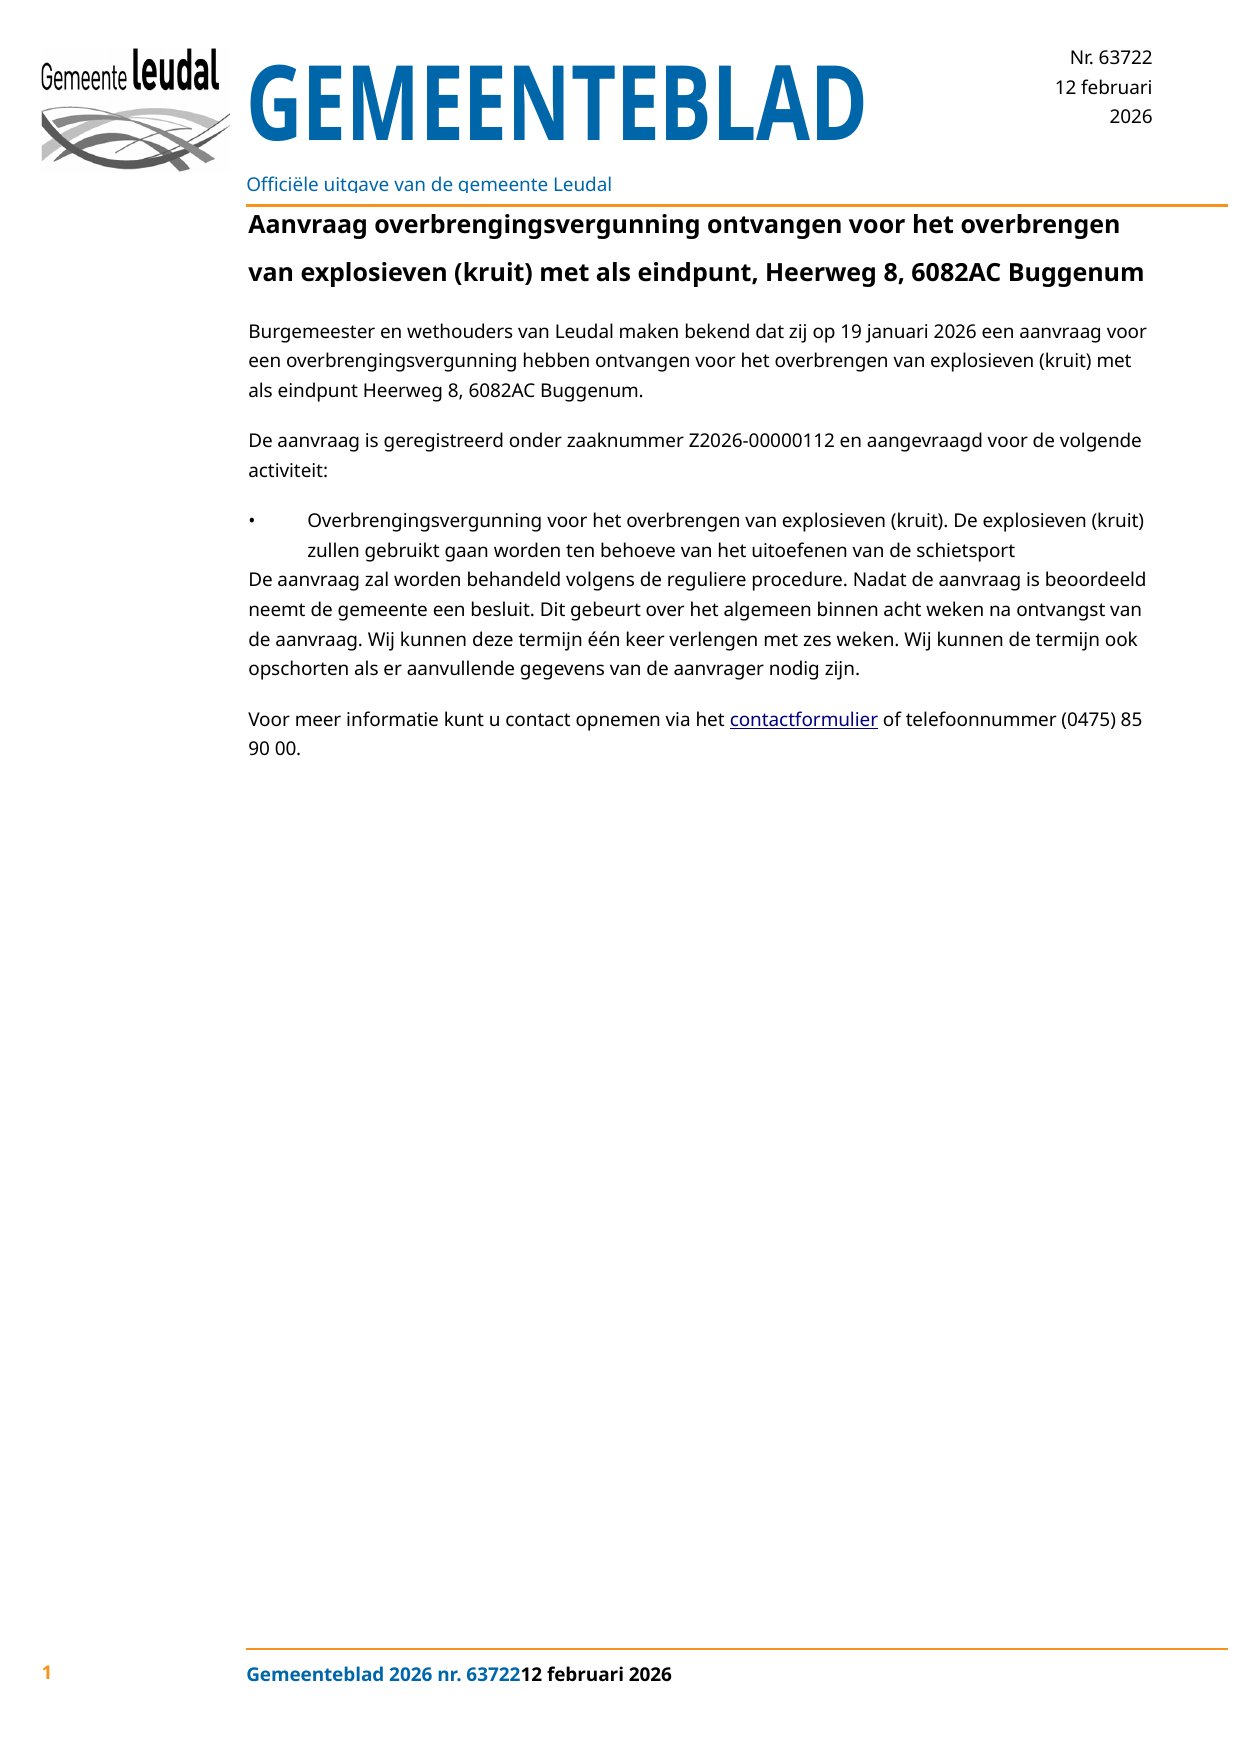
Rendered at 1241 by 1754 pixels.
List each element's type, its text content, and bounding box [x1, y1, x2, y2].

text Aanvraag overbrengingsvergunning ontvangen voor het overbrengen van explosieven (kruit) met als eindpunt, Heerweg 8, 6082AC Buggenum [248, 207, 1152, 288]
text De aanvraag is geregistreerd onder zaaknummer Z2026-00000112 en aangevraagd voor de volgende activiteit: [248, 427, 1152, 483]
picture [41, 47, 231, 172]
text Voor meer informatie kunt u contact opnemen via het contactformulier of telefoonnummer (0475) 85 90 00. [248, 706, 1152, 761]
text De aanvraag zal worden behandeld volgens de reguliere procedure. Nadat de aanvraag is beoordeeld neemt de gemeente een besluit. Dit gebeurt over het algemeen binnen acht weken na ontvangst van de aanvraag. Wij kunnen deze termijn één keer verlengen met zes weken. Wij kunnen de termijn ook opschorten als er aanvullende gegevens van de aanvrager nodig zijn. [248, 567, 1152, 681]
text Burgemeester en wethouders van Leudal maken bekend dat zij op 19 januari 2026 een aanvraag voor een overbrengingsvergunning hebben ontvangen voor het overbrengen van explosieven (kruit) met als eindpunt Heerweg 8, 6082AC Buggenum. [248, 318, 1152, 403]
list Overbrengingsvergunning voor het overbrengen van explosieven (kruit). De explosieven (kruit) zullen gebruikt gaan worden ten behoeve van het uitoefenen van de schietsport [248, 507, 1152, 563]
